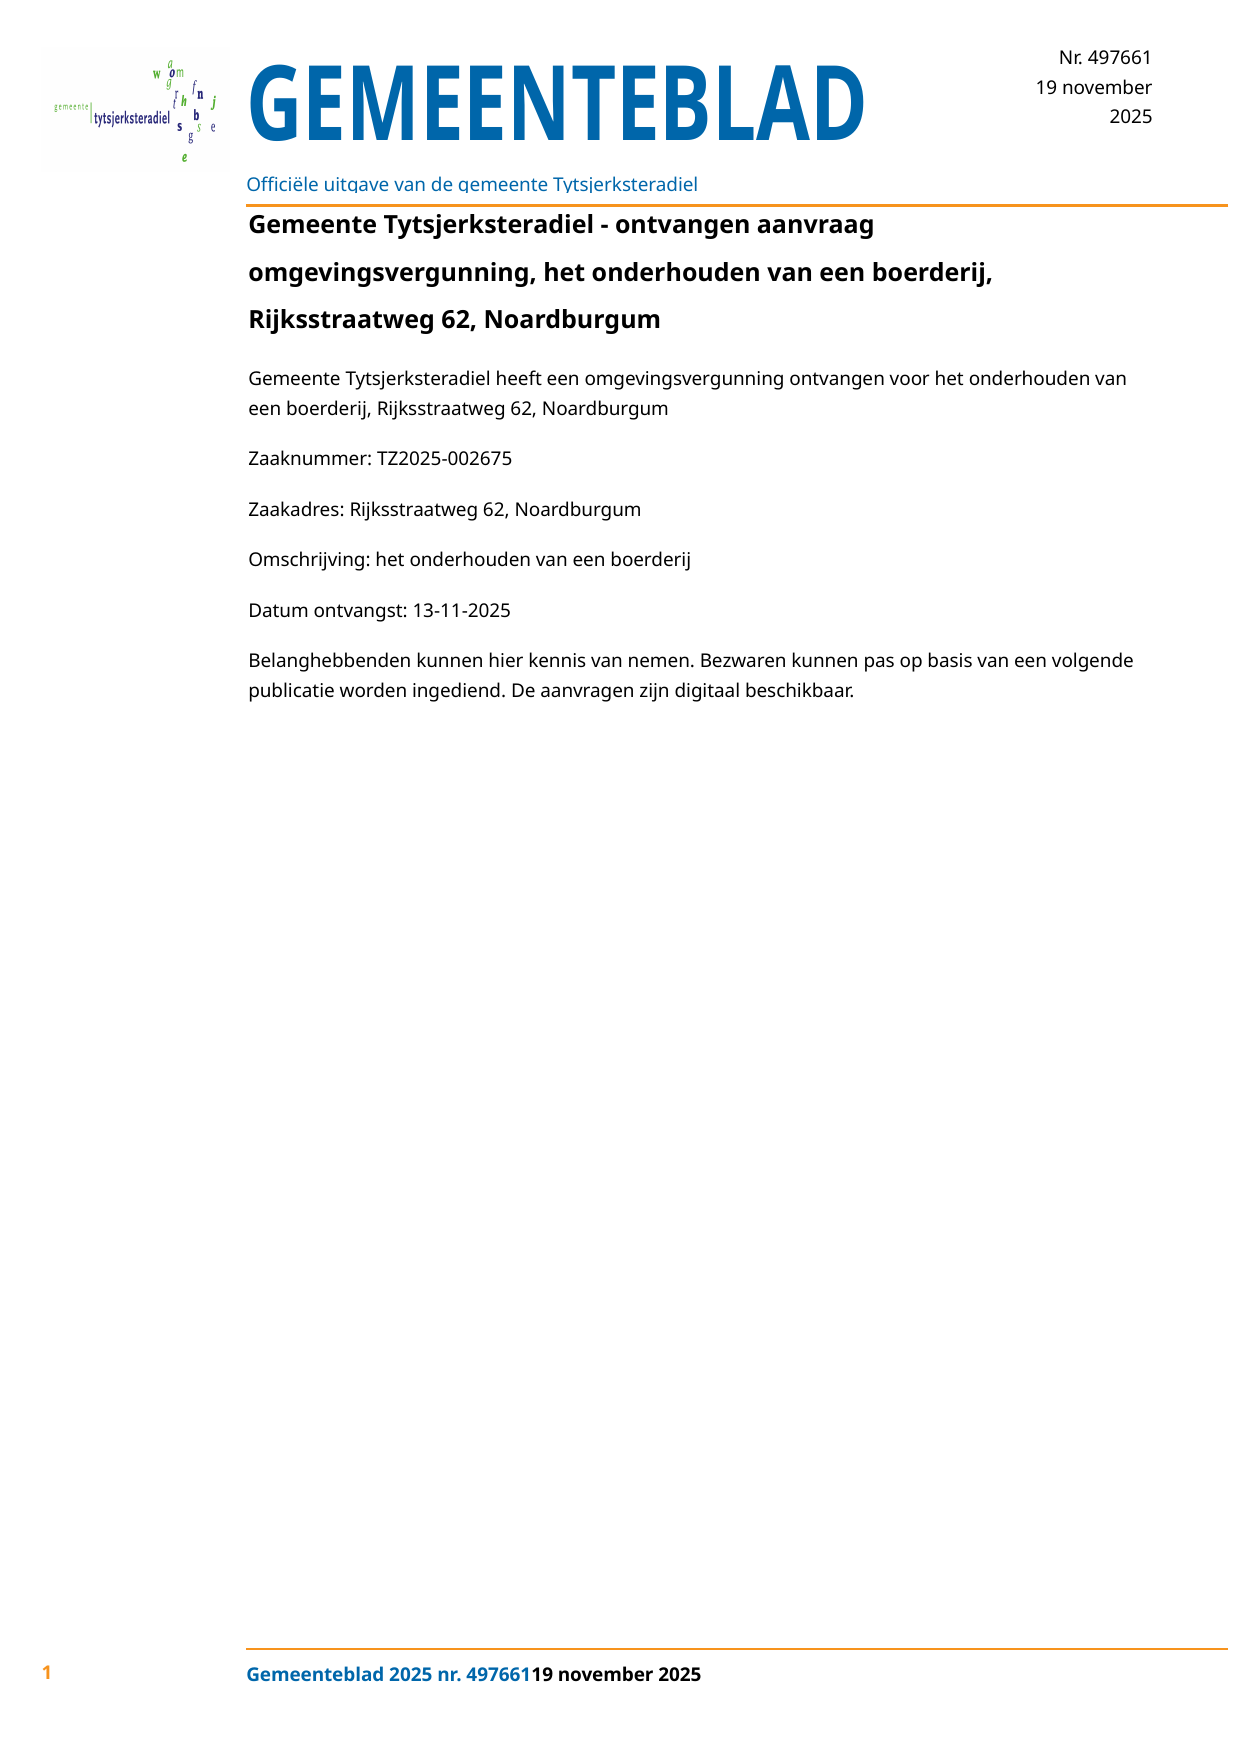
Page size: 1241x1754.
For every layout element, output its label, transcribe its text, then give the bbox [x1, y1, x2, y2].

text Zaaknummer: TZ2025-002675 [248, 446, 1152, 471]
text Belanghebbenden kunnen hier kennis van nemen. Bezwaren kunnen pas op basis van een volgende publicatie worden ingediend. De aanvragen zijn digitaal beschikbaar. [248, 647, 1152, 702]
text Zaakadres: Rijksstraatweg 62, Noardburgum [248, 496, 1152, 522]
picture [41, 47, 231, 172]
text Gemeente Tytsjerksteradiel - ontvangen aanvraag omgevingsvergunning, het onderhouden van een boerderij, Rijksstraatweg 62, Noardburgum [248, 207, 1152, 336]
text Datum ontvangst: 13-11-2025 [248, 597, 1152, 622]
text Gemeente Tytsjerksteradiel heeft een omgevingsvergunning ontvangen voor het onderhouden van een boerderij, Rijksstraatweg 62, Noardburgum [248, 366, 1152, 421]
text Omschrijving: het onderhouden van een boerderij [248, 546, 1152, 572]
